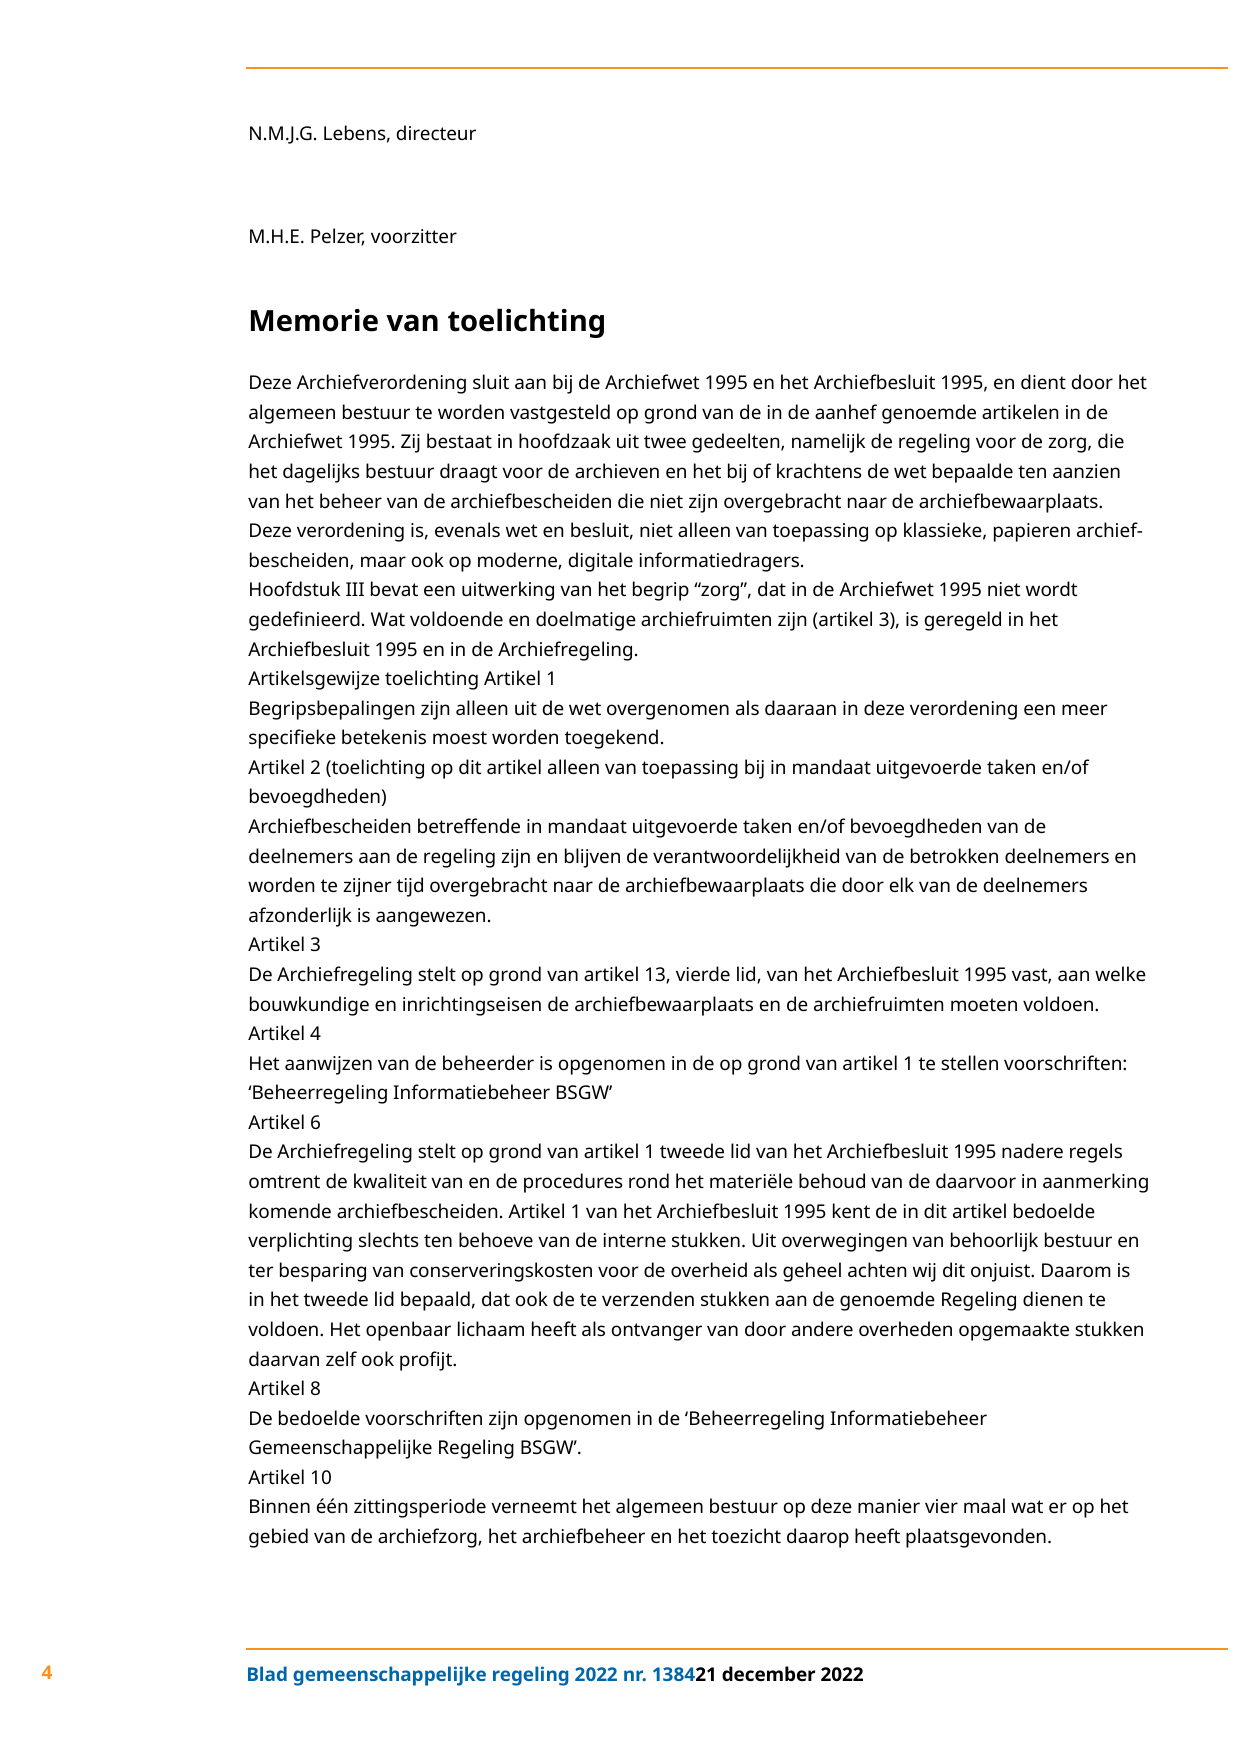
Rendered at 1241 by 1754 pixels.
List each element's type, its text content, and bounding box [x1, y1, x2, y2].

text Memorie van toelichting [248, 301, 1152, 340]
text Artikel 4 [248, 1020, 1152, 1046]
text De Archiefregeling stelt op grond van artikel 1 tweede lid van het Archiefbesluit 1995 nadere regels omtrent de kwaliteit van en de procedures rond het materiële behoud van de daarvoor in aanmerking komende archiefbescheiden. Artikel 1 van het Archiefbesluit 1995 kent de in dit artikel bedoelde verplichting slechts ten behoeve van de interne stukken. Uit overwegingen van behoorlijk bestuur en ter besparing van conserveringskosten voor de overheid als geheel achten wij dit onjuist. Daarom is in het tweede lid bepaald, dat ook de te verzenden stukken aan de genoemde Regeling dienen te voldoen. Het openbaar lichaam heeft als ontvanger van door andere overheden opgemaakte stukken daarvan zelf ook profijt. [248, 1139, 1152, 1371]
text Artikel 10 [248, 1464, 1152, 1490]
text Artikel 2 (toelichting op dit artikel alleen van toepassing bij in mandaat uitgevoerde taken en/of bevoegdheden) [248, 754, 1152, 809]
text Het aanwijzen van de beheerder is opgenomen in de op grond van artikel 1 te stellen voorschriften: ‘Beheerregeling Informatiebeheer BSGW’ [248, 1050, 1152, 1105]
text Archiefbescheiden betreffende in mandaat uitgevoerde taken en/of bevoegdheden van de deelnemers aan de regeling zijn en blijven de verantwoordelijkheid van de betrokken deelnemers en worden te zijner tijd overgebracht naar de archiefbewaarplaats die door elk van de deelnemers afzonderlijk is aangewezen. [248, 813, 1152, 928]
text De bedoelde voorschriften zijn opgenomen in de ‘Beheerregeling Informatiebeheer Gemeenschappelijke Regeling BSGW’. [248, 1405, 1152, 1460]
text Deze verordening is, evenals wet en besluit, niet alleen van toepassing op klassieke, papieren archief- bescheiden, maar ook op moderne, digitale informatiedragers. [248, 517, 1152, 573]
text Binnen één zittingsperiode verneemt het algemeen bestuur op deze manier vier maal wat er op het gebied van de archiefzorg, het archiefbeheer en het toezicht daarop heeft plaatsgevonden. [248, 1494, 1152, 1549]
text De Archiefregeling stelt op grond van artikel 13, vierde lid, van het Archiefbesluit 1995 vast, aan welke bouwkundige en inrichtingseisen de archiefbewaarplaats en de archiefruimten moeten voldoen. [248, 961, 1152, 1016]
text Artikel 3 [248, 932, 1152, 957]
text Deze Archiefverordening sluit aan bij de Archiefwet 1995 en het Archiefbesluit 1995, en dient door het algemeen bestuur te worden vastgesteld op grond van de in de aanhef genoemde artikelen in de Archiefwet 1995. Zij bestaat in hoofdzaak uit twee gedeelten, namelijk de regeling voor de zorg, die het dagelijks bestuur draagt voor de archieven en het bij of krachtens de wet bepaalde ten aanzien van het beheer van de archiefbescheiden die niet zijn overgebracht naar de archiefbewaarplaats. [248, 369, 1152, 513]
text Begripsbepalingen zijn alleen uit de wet overgenomen als daaraan in deze verordening een meer specifieke betekenis moest worden toegekend. [248, 695, 1152, 750]
text Artikelsgewijze toelichting Artikel 1 [248, 665, 1152, 691]
text Artikel 6 [248, 1109, 1152, 1135]
text Artikel 8 [248, 1375, 1152, 1401]
picture [41, 47, 231, 172]
text M.H.E. Pelzer, voorzitter [248, 223, 1152, 249]
text N.M.J.G. Lebens, directeur [248, 121, 1152, 146]
text Hoofdstuk III bevat een uitwerking van het begrip “zorg”, dat in de Archiefwet 1995 niet wordt gedefinieerd. Wat voldoende en doelmatige archiefruimten zijn (artikel 3), is geregeld in het Archiefbesluit 1995 en in de Archiefregeling. [248, 577, 1152, 661]
